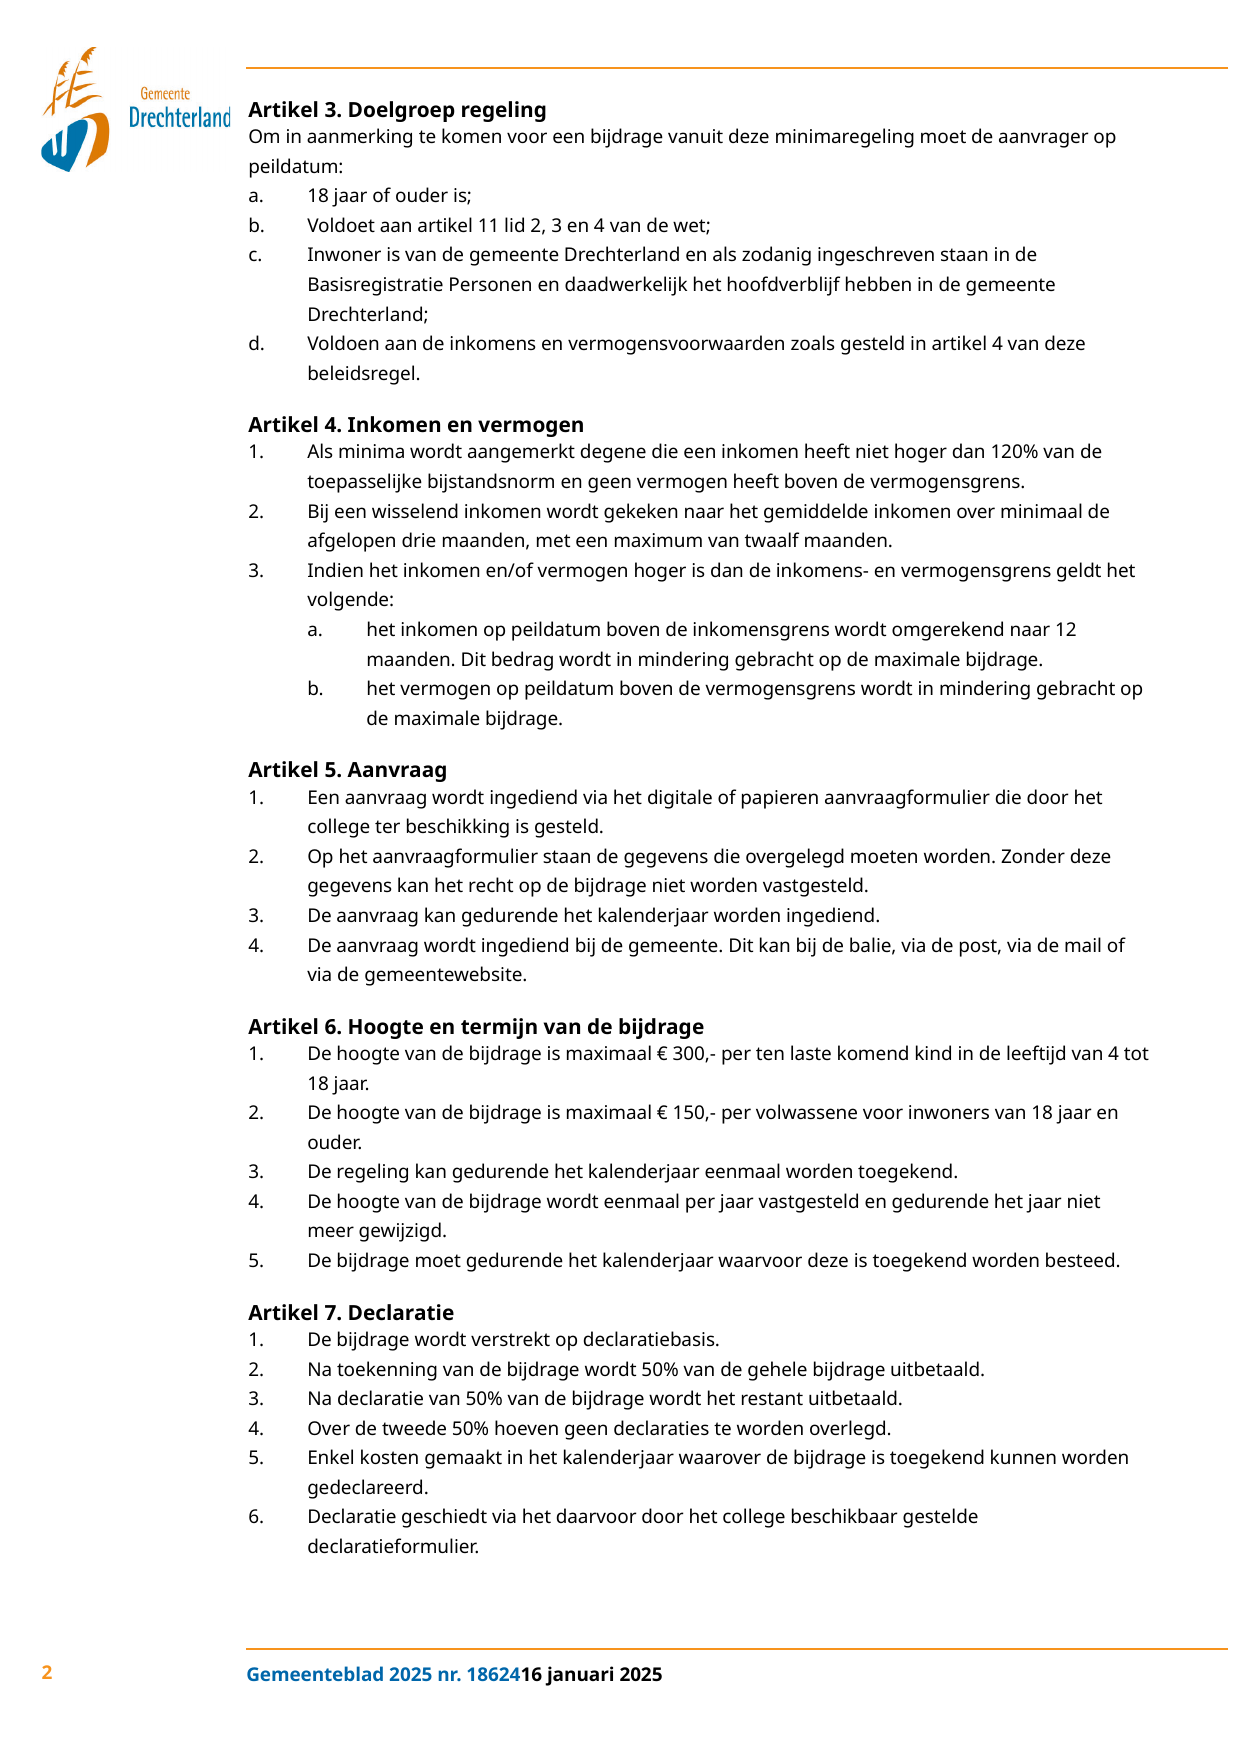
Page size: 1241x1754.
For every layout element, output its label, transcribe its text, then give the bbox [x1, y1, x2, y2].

list De aanvraag kan gedurende het kalenderjaar worden ingediend. [248, 902, 1152, 928]
picture [41, 47, 231, 172]
text Artikel 5. Aanvraag [248, 755, 1152, 784]
list Voldoet aan artikel 11 lid 2, 3 en 4 van de wet; [248, 212, 1152, 238]
picture [226, 115, 231, 124]
list De hoogte van de bijdrage is maximaal € 300,- per ten laste komend kind in de leeftijd van 4 tot 18 jaar. [248, 1040, 1152, 1096]
list Na toekenning van de bijdrage wordt 50% van de gehele bijdrage uitbetaald. [248, 1356, 1152, 1381]
text Artikel 3. Doelgroep regeling [248, 95, 1152, 123]
list Een aanvraag wordt ingediend via het digitale of papieren aanvraagformulier die door het college ter beschikking is gesteld. [248, 784, 1152, 839]
text Om in aanmerking te komen voor een bijdrage vanuit deze minimaregeling moet de aanvrager op peildatum: [248, 123, 1152, 178]
picture [41, 158, 64, 172]
list Enkel kosten gemaakt in het kalenderjaar waarover de bijdrage is toegekend kunnen worden gedeclareerd. [248, 1444, 1152, 1500]
list De bijdrage moet gedurende het kalenderjaar waarvoor deze is toegekend worden besteed. [248, 1247, 1152, 1273]
list Op het aanvraagformulier staan de gegevens die overgelegd moeten worden. Zonder deze gegevens kan het recht op de bijdrage niet worden vastgesteld. [248, 843, 1152, 898]
list Als minima wordt aangemerkt degene die een inkomen heeft niet hoger dan 120% van de toepasselijke bijstandsnorm en geen vermogen heeft boven de vermogensgrens. [248, 439, 1152, 494]
text Artikel 4. Inkomen en vermogen [248, 410, 1152, 439]
list Declaratie geschiedt via het daarvoor door het college beschikbaar gestelde declaratieformulier. [248, 1504, 1152, 1559]
list Over de tweede 50% hoeven geen declaraties te worden overlegd. [248, 1415, 1152, 1441]
list het inkomen op peildatum boven de inkomensgrens wordt omgerekend naar 12 maanden. Dit bedrag wordt in mindering gebracht op de maximale bijdrage. [307, 616, 1152, 672]
list Na declaratie van 50% van de bijdrage wordt het restant uitbetaald. [248, 1385, 1152, 1411]
list Bij een wisselend inkomen wordt gekeken naar het gemiddelde inkomen over minimaal de afgelopen drie maanden, met een maximum van twaalf maanden. [248, 498, 1152, 553]
list 18 jaar of ouder is; [248, 182, 1152, 208]
list De hoogte van de bijdrage wordt eenmaal per jaar vastgesteld en gedurende het jaar niet meer gewijzigd. [248, 1188, 1152, 1243]
list De regeling kan gedurende het kalenderjaar eenmaal worden toegekend. [248, 1158, 1152, 1184]
list Indien het inkomen en/of vermogen hoger is dan de inkomens- en vermogensgrens geldt het volgende: [248, 557, 1152, 612]
text Artikel 7. Declaratie [248, 1298, 1152, 1326]
list het vermogen op peildatum boven de vermogensgrens wordt in mindering gebracht op de maximale bijdrage. [307, 675, 1152, 731]
list De bijdrage wordt verstrekt op declaratiebasis. [248, 1326, 1152, 1352]
list Inwoner is van de gemeente Drechterland en als zodanig ingeschreven staan in de Basisregistratie Personen en daadwerkelijk het hoofdverblijf hebben in de gemeente Drechterland; [248, 242, 1152, 326]
list De aanvraag wordt ingediend bij de gemeente. Dit kan bij de balie, via de post, via de mail of via de gemeentewebsite. [248, 932, 1152, 987]
list De hoogte van de bijdrage is maximaal € 150,- per volwassene voor inwoners van 18 jaar en ouder. [248, 1099, 1152, 1155]
text Artikel 6. Hoogte en termijn van de bijdrage [248, 1012, 1152, 1040]
list Voldoen aan de inkomens en vermogensvoorwaarden zoals gesteld in artikel 4 van deze beleidsregel. [248, 330, 1152, 386]
